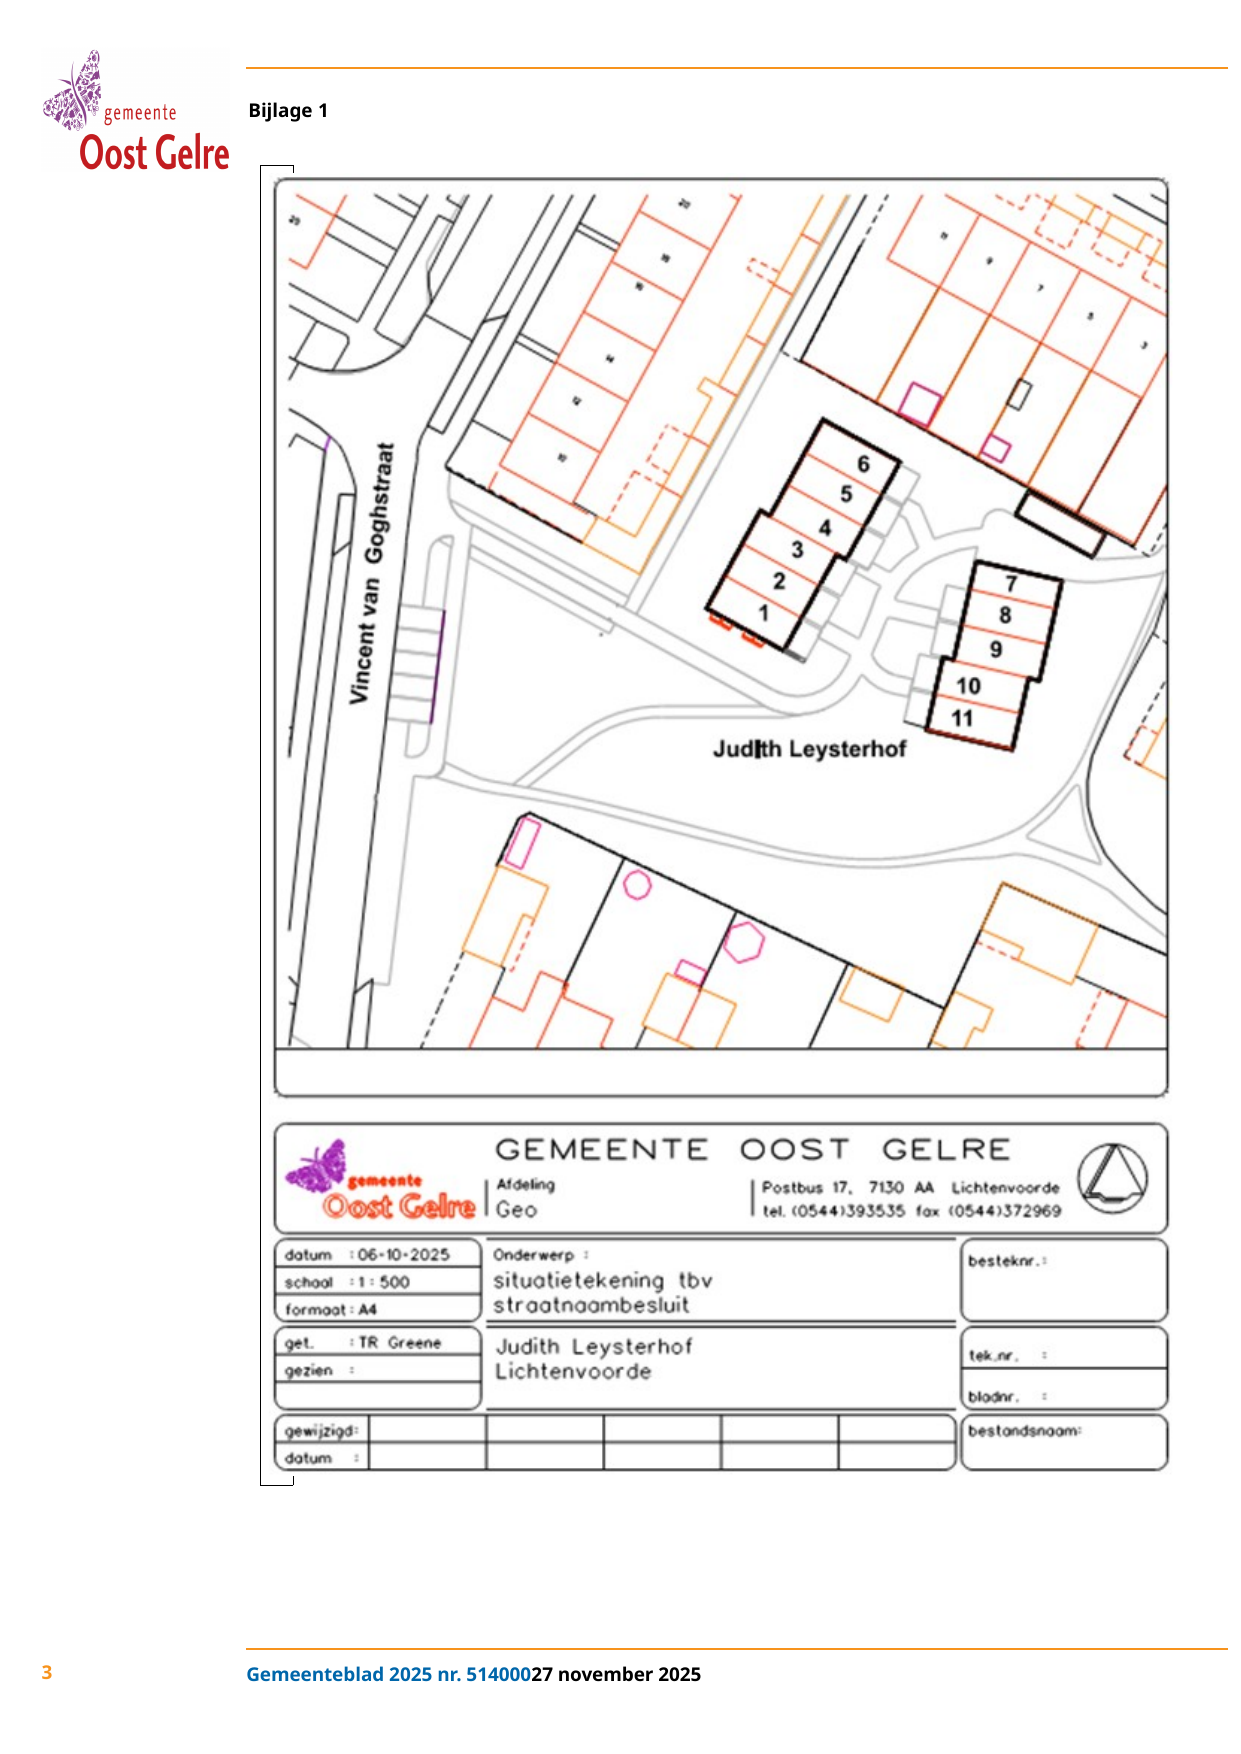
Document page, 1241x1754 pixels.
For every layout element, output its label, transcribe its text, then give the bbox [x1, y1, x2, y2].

text Bijlage 1 [248, 95, 1152, 123]
picture [41, 47, 231, 172]
picture [268, 173, 1173, 1476]
